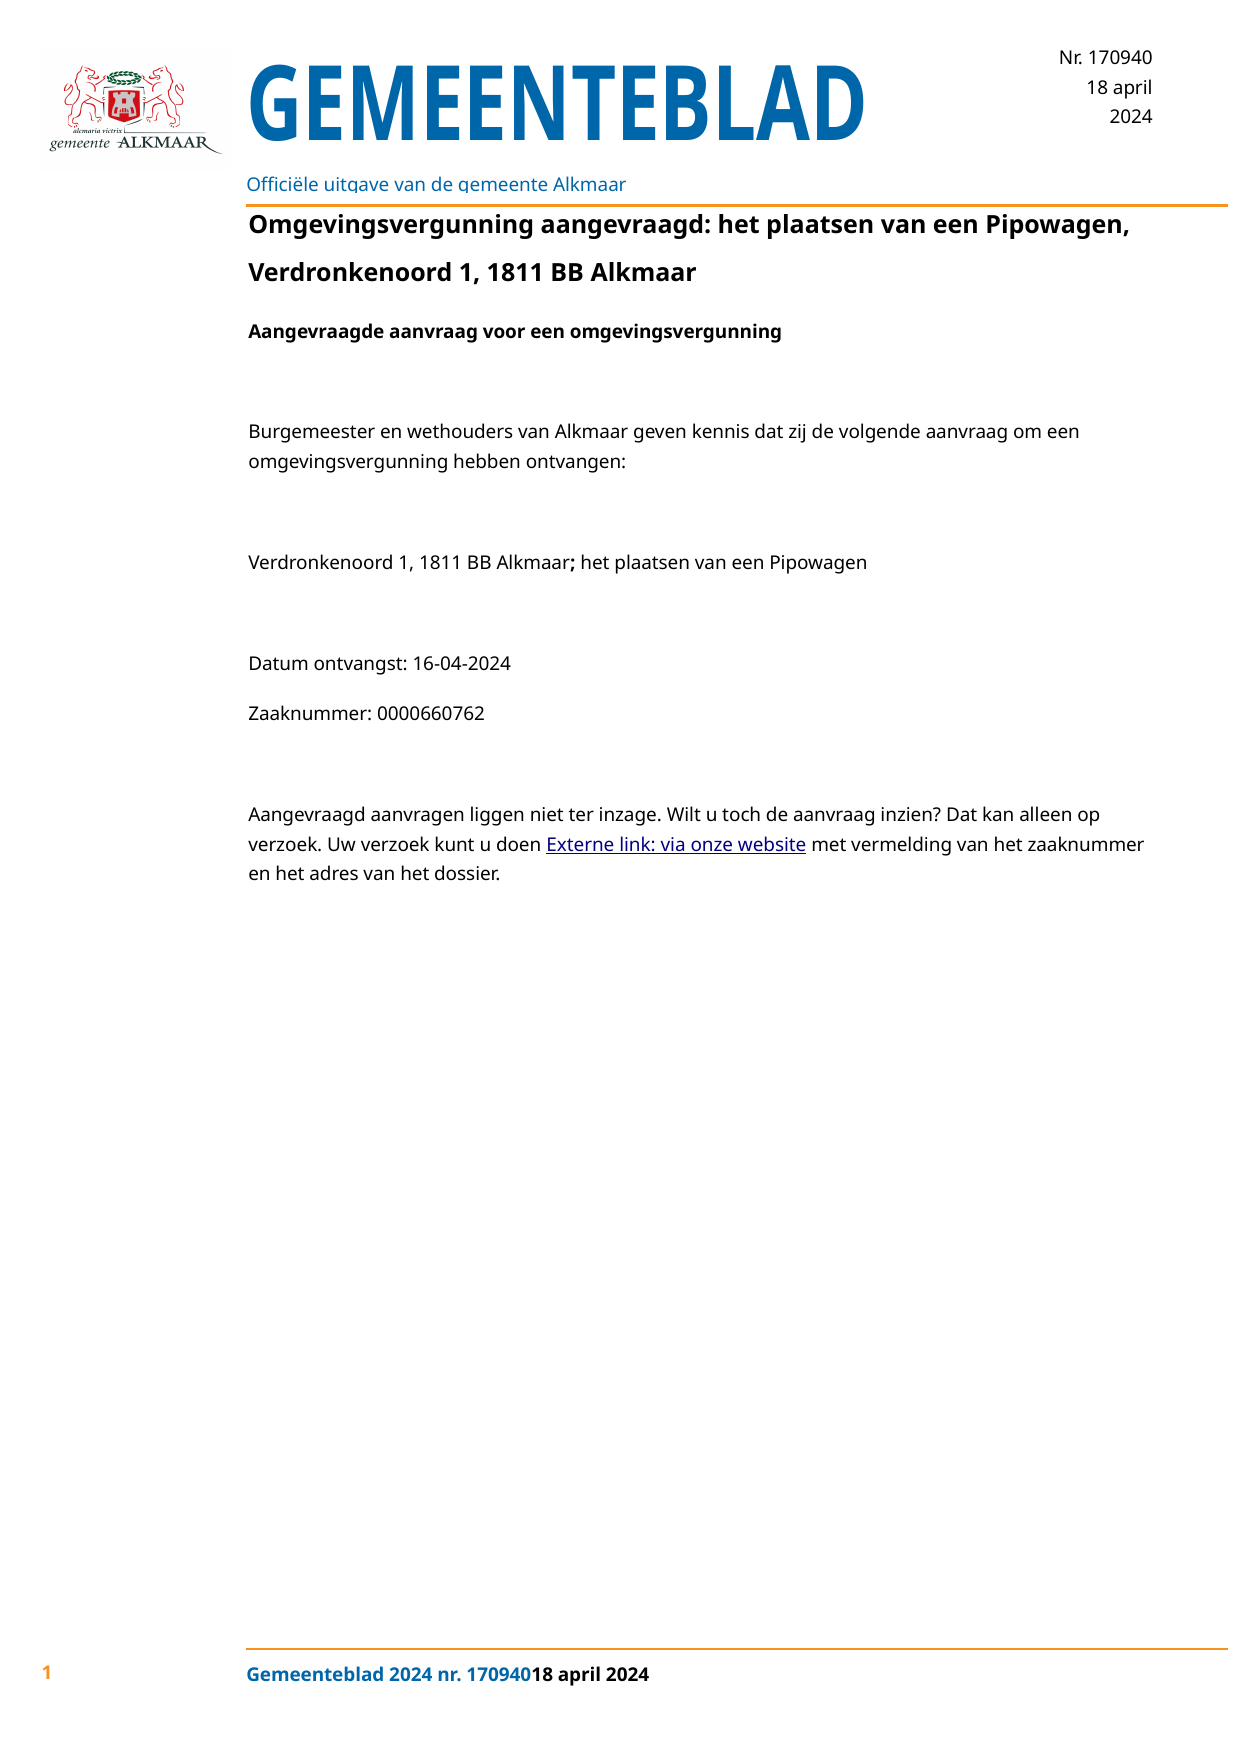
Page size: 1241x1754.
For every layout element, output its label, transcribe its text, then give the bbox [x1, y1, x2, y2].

picture [41, 47, 231, 172]
text Zaaknummer: 0000660762 [248, 700, 1152, 726]
text Datum ontvangst: 16-04-2024 [248, 650, 1152, 676]
text Burgemeester en wethouders van Alkmaar geven kennis dat zij de volgende aanvraag om een omgevingsvergunning hebben ontvangen: [248, 419, 1152, 474]
text Omgevingsvergunning aangevraagd: het plaatsen van een Pipowagen, Verdronkenoord 1, 1811 BB Alkmaar [248, 207, 1152, 288]
text Aangevraagde aanvraag voor een omgevingsvergunning [248, 318, 1152, 344]
text Aangevraagd aanvragen liggen niet ter inzage. Wilt u toch de aanvraag inzien? Dat kan alleen op verzoek. Uw verzoek kunt u doen Externe link: via onze website met vermelding van het zaaknummer en het adres van het dossier. [248, 801, 1152, 886]
text Verdronkenoord 1, 1811 BB Alkmaar; het plaatsen van een Pipowagen [248, 549, 1152, 575]
